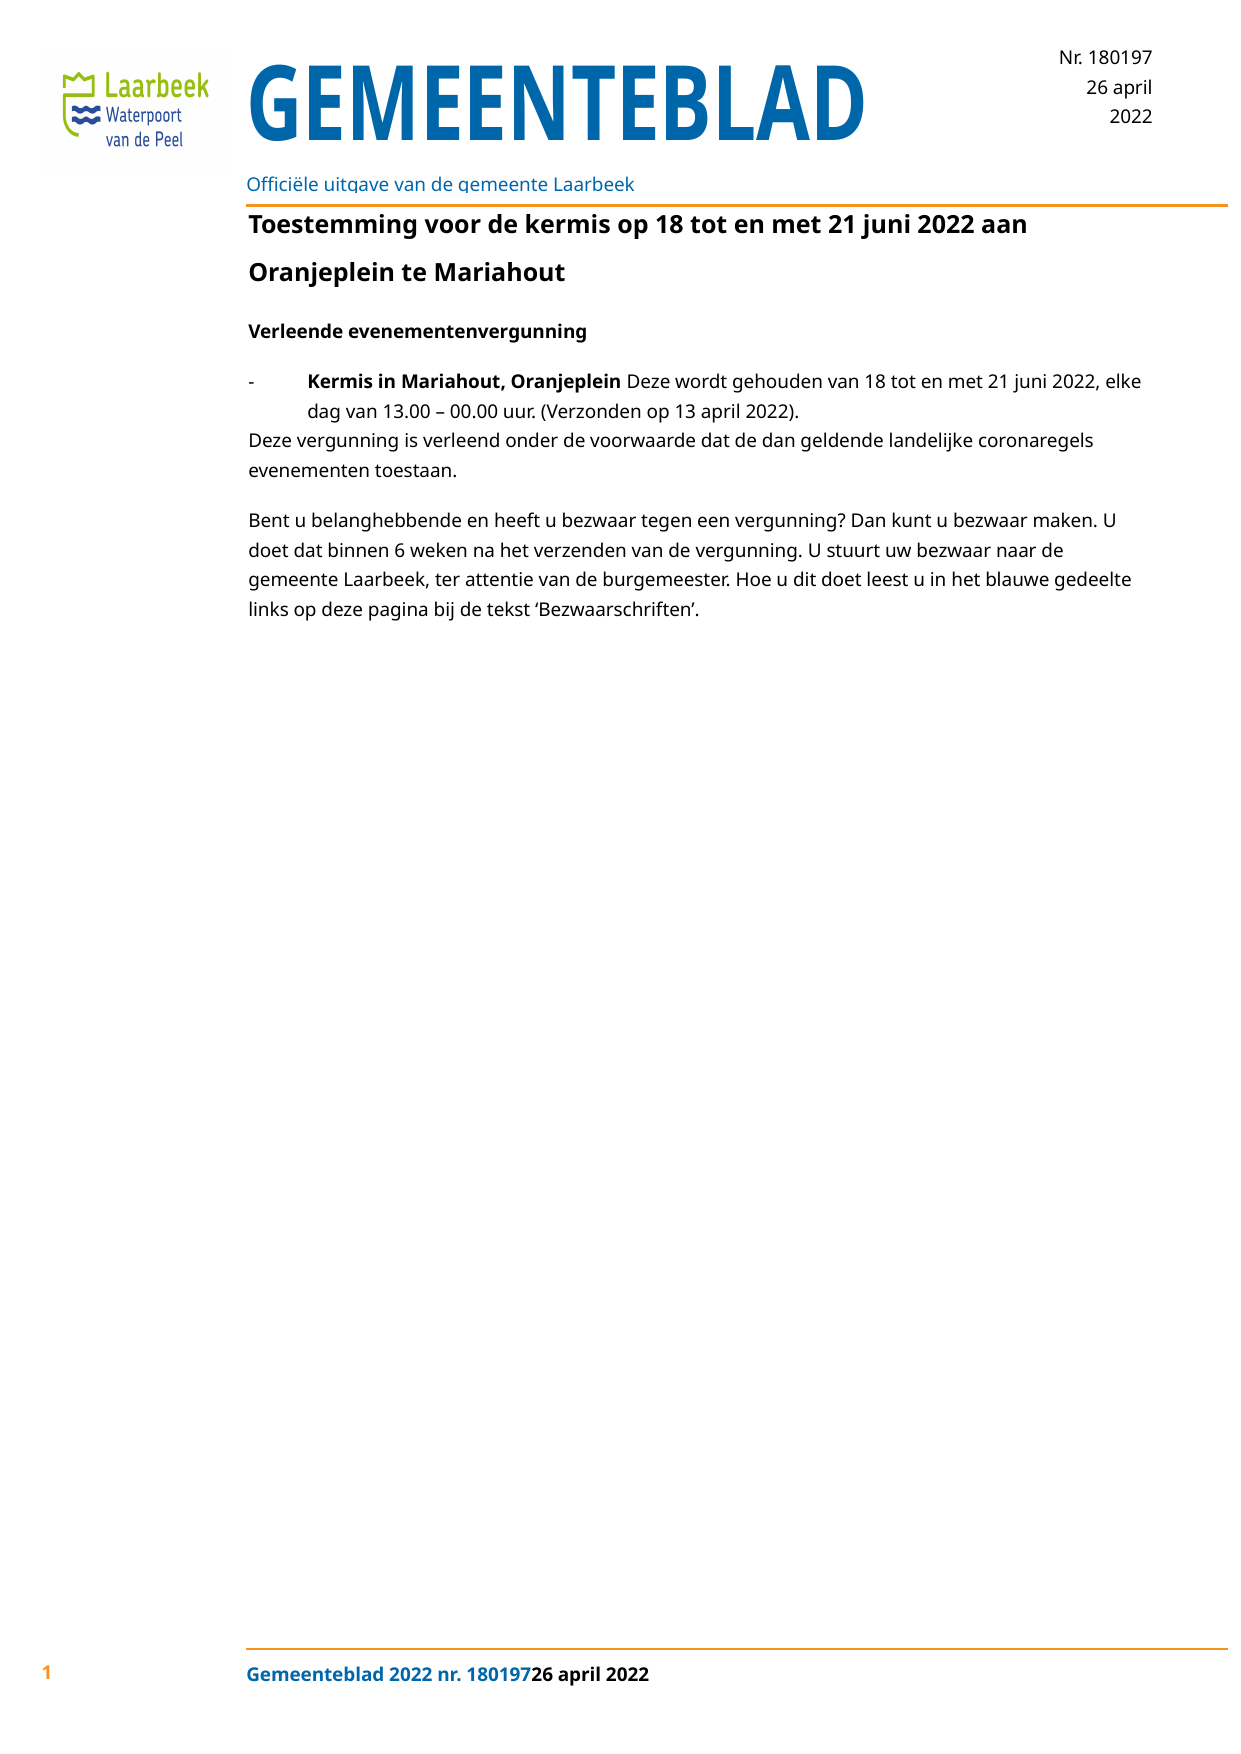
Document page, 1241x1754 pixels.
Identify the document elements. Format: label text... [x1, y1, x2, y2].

list Kermis in Mariahout, Oranjeplein Deze wordt gehouden van 18 tot en met 21 juni 2022, elke dag van 13.00 – 00.00 uur. (Verzonden op 13 april 2022). [248, 368, 1152, 424]
text Toestemming voor de kermis op 18 tot en met 21 juni 2022 aan Oranjeplein te Mariahout [248, 207, 1152, 288]
text Verleende evenementenvergunning [248, 318, 1152, 344]
picture [41, 47, 231, 172]
text Bent u belanghebbende en heeft u bezwaar tegen een vergunning? Dan kunt u bezwaar maken. U doet dat binnen 6 weken na het verzenden van de vergunning. U stuurt uw bezwaar naar de gemeente Laarbeek, ter attentie van de burgemeester. Hoe u dit doet leest u in het blauwe gedeelte links op deze pagina bij de tekst ‘Bezwaarschriften’. [248, 507, 1152, 622]
text Deze vergunning is verleend onder de voorwaarde dat de dan geldende landelijke coronaregels evenementen toestaan. [248, 427, 1152, 483]
